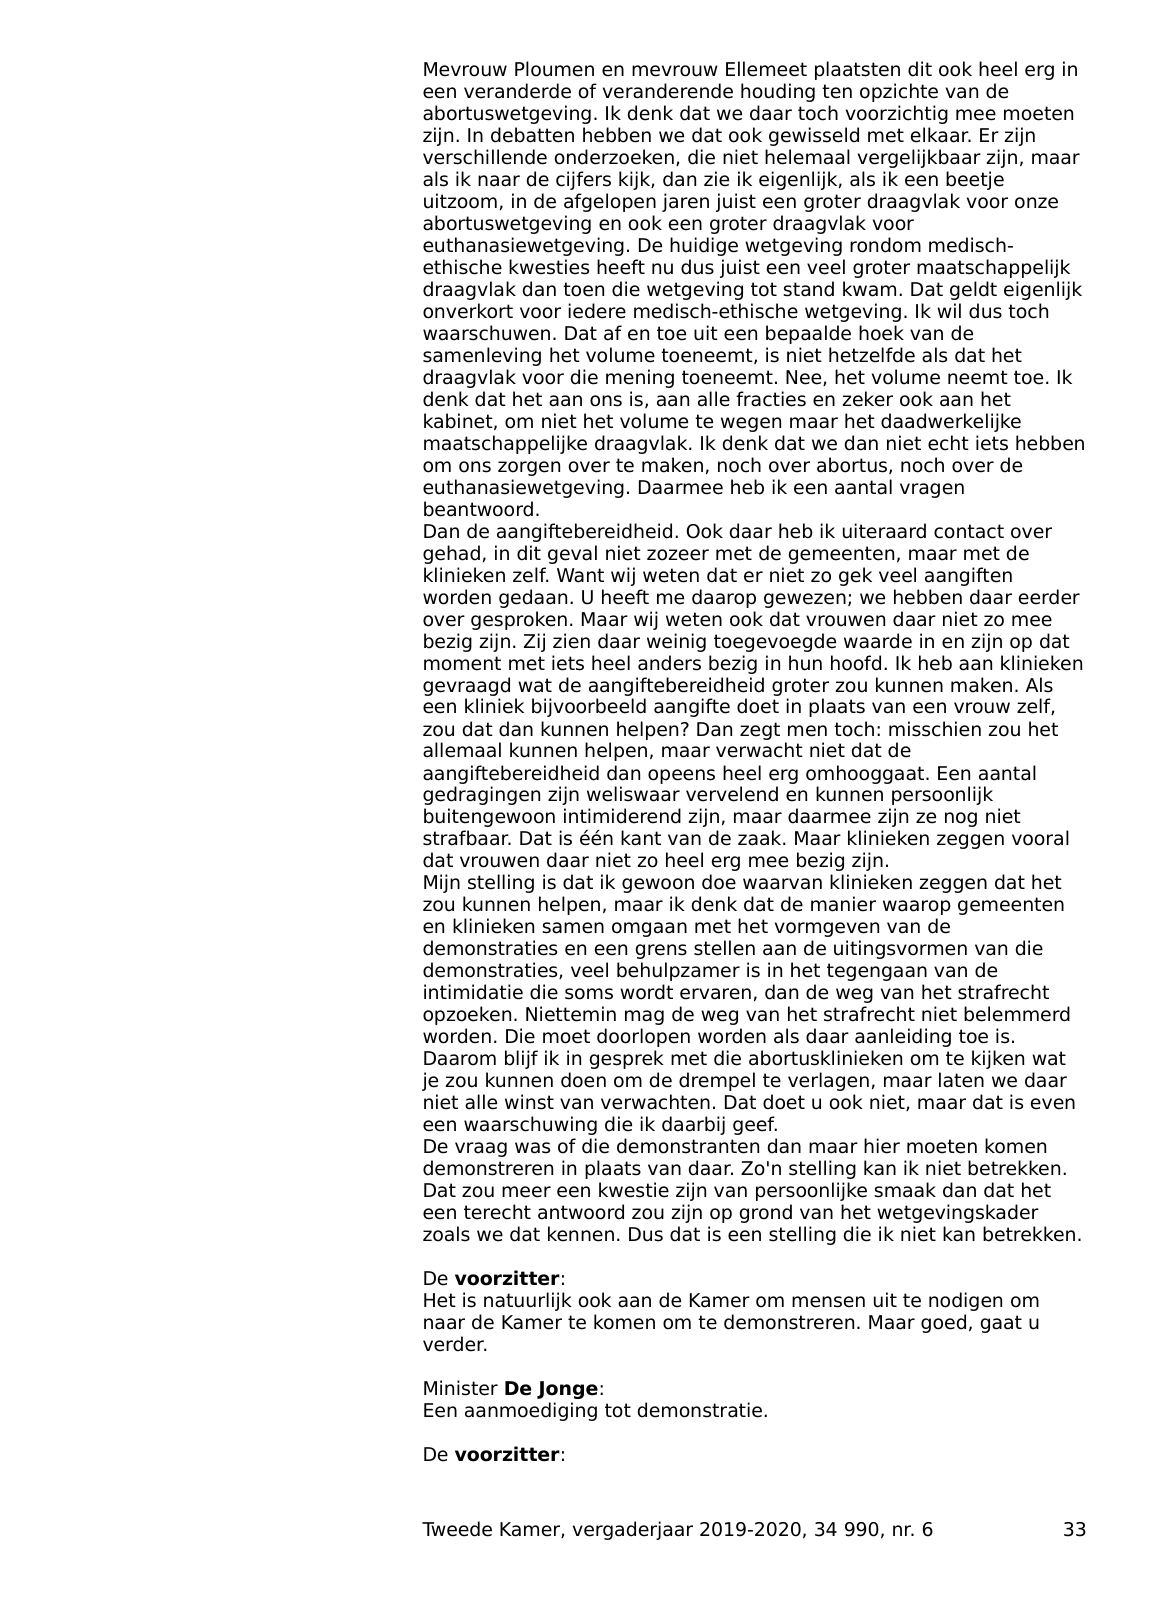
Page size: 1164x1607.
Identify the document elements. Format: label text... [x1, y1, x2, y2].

text Minister De Jonge: [422, 1378, 1087, 1400]
text De voorzitter: [422, 1268, 1087, 1290]
text Een aanmoediging tot demonstratie. [422, 1400, 1087, 1422]
text De voorzitter: [422, 1444, 1087, 1466]
text Het is natuurlijk ook aan de Kamer om mensen uit te nodigen om naar de Kamer te komen om te demonstreren. Maar goed, gaat u verder. [422, 1290, 1087, 1356]
text Mevrouw Ploumen en mevrouw Ellemeet plaatsten dit ook heel erg in een veranderde of veranderende houding ten opzichte van de abortuswetgeving. Ik denk dat we daar toch voorzichtig mee moeten zijn. In debatten hebben we dat ook gewisseld met elkaar. Er zijn verschillende onderzoeken, die niet helemaal vergelijkbaar zijn, maar als ik naar de cijfers kijk, dan zie ik eigenlijk, als ik een beetje uitzoom, in de afgelopen jaren juist een groter draagvlak voor onze abortuswetgeving en ook een groter draagvlak voor euthanasiewetgeving. De huidige wetgeving rondom medisch-ethische kwesties heeft nu dus juist een veel groter maatschappelijk draagvlak dan toen die wetgeving tot stand kwam. Dat geldt eigenlijk onverkort voor iedere medisch-ethische wetgeving. Ik wil dus toch waarschuwen. Dat af en toe uit een bepaalde hoek van de samenleving het volume toeneemt, is niet hetzelfde als dat het draagvlak voor die mening toeneemt. Nee, het volume neemt toe. Ik denk dat het aan ons is, aan alle fracties en zeker ook aan het kabinet, om niet het volume te wegen maar het daadwerkelijke maatschappelijke draagvlak. Ik denk dat we dan niet echt iets hebben om ons zorgen over te maken, noch over abortus, noch over de euthanasiewetgeving. Daarmee heb ik een aantal vragen beantwoord. [422, 59, 1087, 521]
text Mijn stelling is dat ik gewoon doe waarvan klinieken zeggen dat het zou kunnen helpen, maar ik denk dat de manier waarop gemeenten en klinieken samen omgaan met het vormgeven van de demonstraties en een grens stellen aan de uitingsvormen van die demonstraties, veel behulpzamer is in het tegengaan van de intimidatie die soms wordt ervaren, dan de weg van het strafrecht opzoeken. Niettemin mag de weg van het strafrecht niet belemmerd worden. Die moet doorlopen worden als daar aanleiding toe is. Daarom blijf ik in gesprek met die abortusklinieken om te kijken wat je zou kunnen doen om de drempel te verlagen, maar laten we daar niet alle winst van verwachten. Dat doet u ook niet, maar dat is even een waarschuwing die ik daarbij geef. [422, 872, 1087, 1136]
text Dan de aangiftebereidheid. Ook daar heb ik uiteraard contact over gehad, in dit geval niet zozeer met de gemeenten, maar met de klinieken zelf. Want wij weten dat er niet zo gek veel aangiften worden gedaan. U heeft me daarop gewezen; we hebben daar eerder over gesproken. Maar wij weten ook dat vrouwen daar niet zo mee bezig zijn. Zij zien daar weinig toegevoegde waarde in en zijn op dat moment met iets heel anders bezig in hun hoofd. Ik heb aan klinieken gevraagd wat de aangiftebereidheid groter zou kunnen maken. Als een kliniek bijvoorbeeld aangifte doet in plaats van een vrouw zelf, zou dat dan kunnen helpen? Dan zegt men toch: misschien zou het allemaal kunnen helpen, maar verwacht niet dat de aangiftebereidheid dan opeens heel erg omhooggaat. Een aantal gedragingen zijn weliswaar vervelend en kunnen persoonlijk buitengewoon intimiderend zijn, maar daarmee zijn ze nog niet strafbaar. Dat is één kant van de zaak. Maar klinieken zeggen vooral dat vrouwen daar niet zo heel erg mee bezig zijn. [422, 521, 1087, 872]
text De vraag was of die demonstranten dan maar hier moeten komen demonstreren in plaats van daar. Zo'n stelling kan ik niet betrekken. Dat zou meer een kwestie zijn van persoonlijke smaak dan dat het een terecht antwoord zou zijn op grond van het wetgevingskader zoals we dat kennen. Dus dat is een stelling die ik niet kan betrekken. [422, 1136, 1087, 1246]
